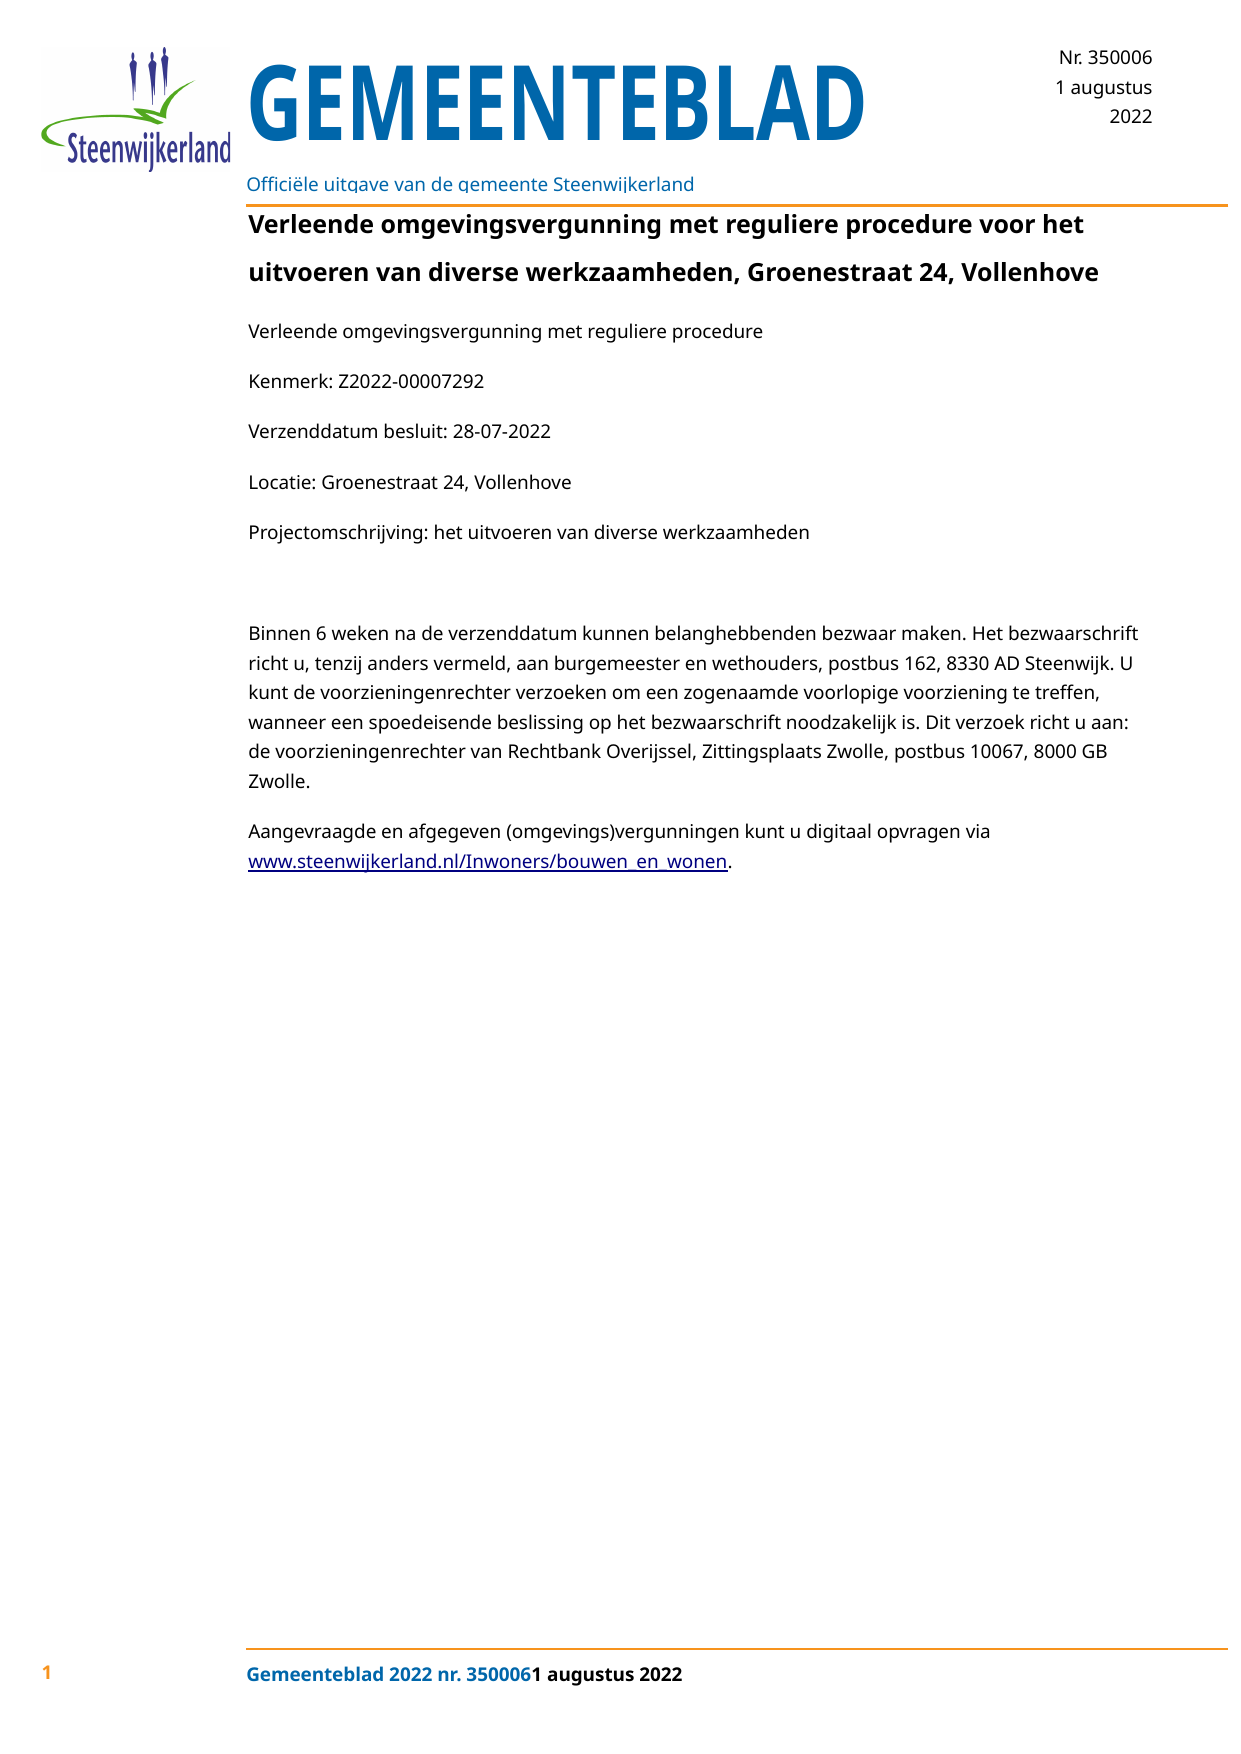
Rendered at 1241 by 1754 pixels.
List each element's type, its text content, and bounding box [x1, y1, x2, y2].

text Binnen 6 weken na de verzenddatum kunnen belanghebbenden bezwaar maken. Het bezwaarschrift richt u, tenzij anders vermeld, aan burgemeester en wethouders, postbus 162, 8330 AD Steenwijk. U kunt de voorzieningenrechter verzoeken om een zogenaamde voorlopige voorziening te treffen, wanneer een spoedeisende beslissing op het bezwaarschrift noodzakelijk is. Dit verzoek richt u aan: de voorzieningenrechter van Rechtbank Overijssel, Zittingsplaats Zwolle, postbus 10067, 8000 GB Zwolle. [248, 620, 1152, 794]
text Projectomschrijving: het uitvoeren van diverse werkzaamheden [248, 519, 1152, 545]
text Verleende omgevingsvergunning met reguliere procedure [248, 318, 1152, 344]
text Kenmerk: Z2022-00007292 [248, 368, 1152, 394]
text Aangevraagde en afgegeven (omgevings)vergunningen kunt u digitaal opvragen via www.steenwijkerland.nl/Inwoners/bouwen_en_wonen. [248, 819, 1152, 874]
text Verzenddatum besluit: 28-07-2022 [248, 419, 1152, 444]
picture [41, 47, 231, 172]
text Locatie: Groenestraat 24, Vollenhove [248, 469, 1152, 495]
text Verleende omgevingsvergunning met reguliere procedure voor het uitvoeren van diverse werkzaamheden, Groenestraat 24, Vollenhove [248, 207, 1152, 288]
